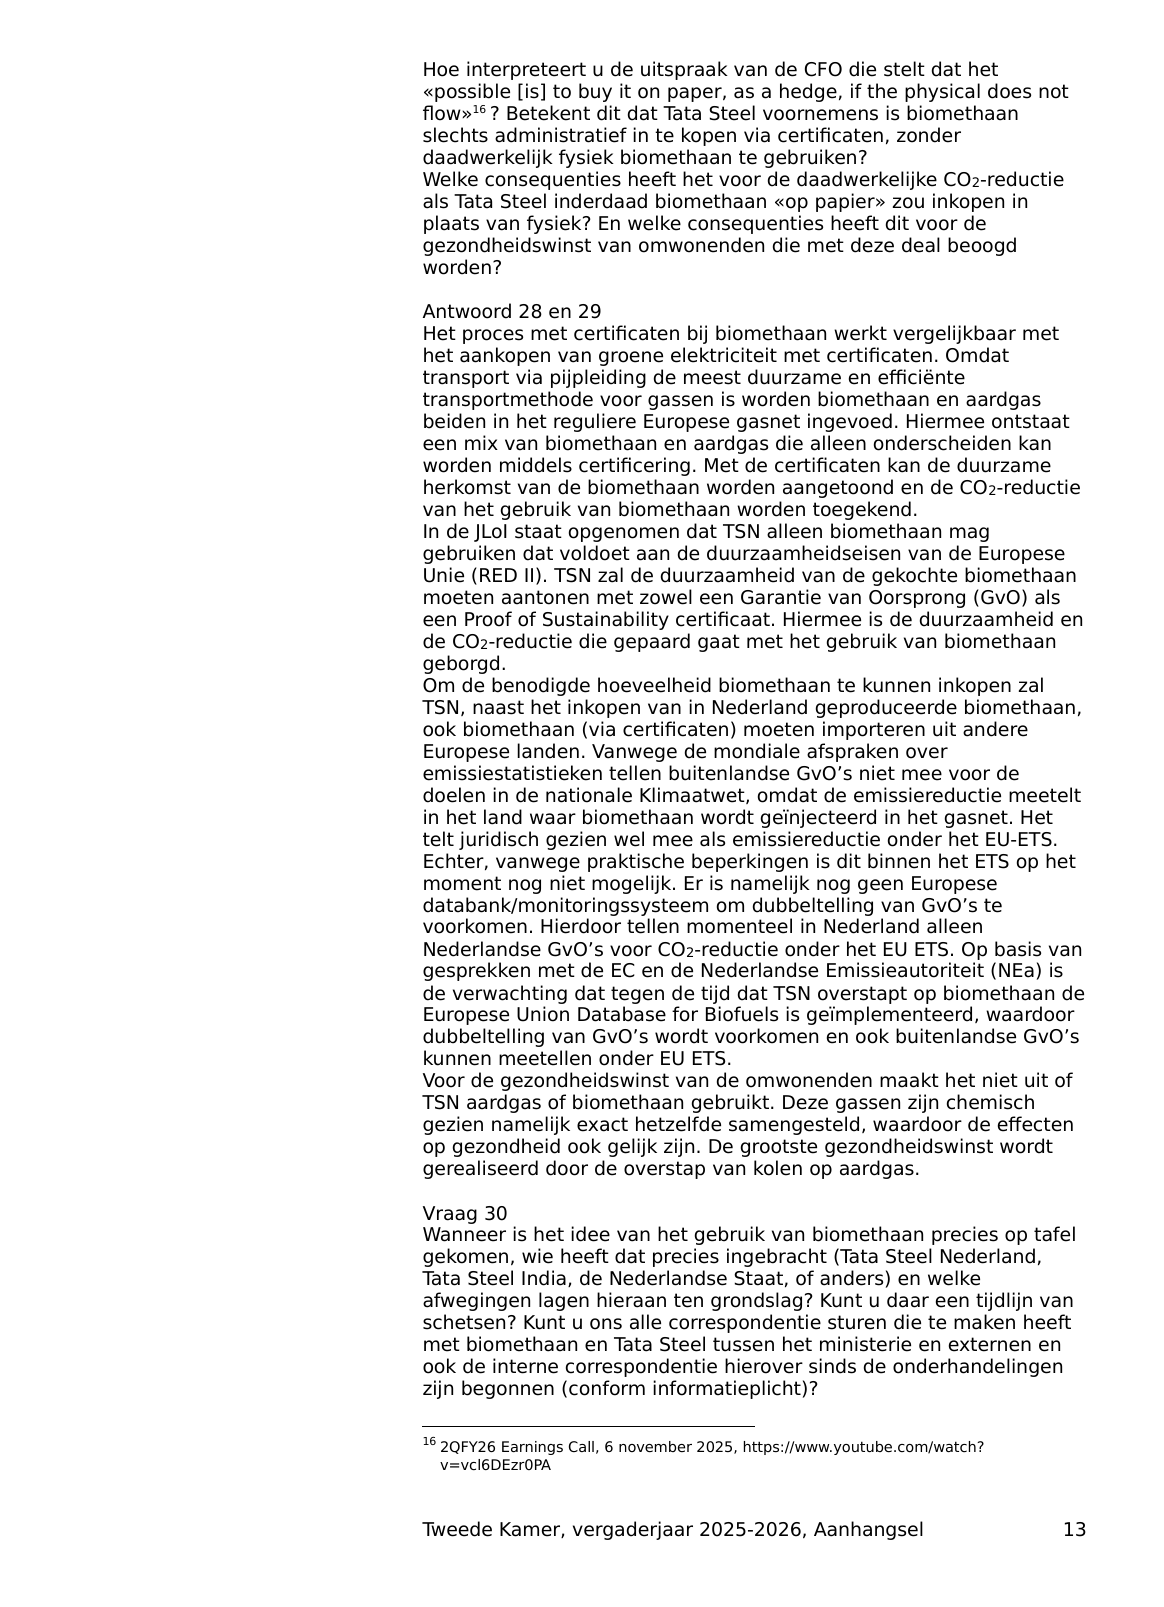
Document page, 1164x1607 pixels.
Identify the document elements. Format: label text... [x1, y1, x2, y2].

text Vraag 30 [422, 1202, 1087, 1224]
text Om de benodigde hoeveelheid biomethaan te kunnen inkopen zal TSN, naast het inkopen van in Nederland geproduceerde biomethaan, ook biomethaan (via certificaten) moeten importeren uit andere Europese landen. Vanwege de mondiale afspraken over emissiestatistieken tellen buitenlandse GvO’s niet mee voor de doelen in de nationale Klimaatwet, omdat de emissiereductie meetelt in het land waar biomethaan wordt geïnjecteerd in het gasnet. Het telt juridisch gezien wel mee als emissiereductie onder het EU-ETS. Echter, vanwege praktische beperkingen is dit binnen het ETS op het moment nog niet mogelijk. Er is namelijk nog geen Europese databank/monitoringssysteem om dubbeltelling van GvO’s te voorkomen. Hierdoor tellen momenteel in Nederland alleen Nederlandse GvO’s voor CO2-reductie onder het EU ETS. Op basis van gesprekken met de EC en de Nederlandse Emissieautoriteit (NEa) is de verwachting dat tegen de tijd dat TSN overstapt op biomethaan de Europese Union Database for Biofuels is geïmplementeerd, waardoor dubbeltelling van GvO’s wordt voorkomen en ook buitenlandse GvO’s kunnen meetellen onder EU ETS. [422, 675, 1087, 1070]
text Het proces met certificaten bij biomethaan werkt vergelijkbaar met het aankopen van groene elektriciteit met certificaten. Omdat transport via pijpleiding de meest duurzame en efficiënte transportmethode voor gassen is worden biomethaan en aardgas beiden in het reguliere Europese gasnet ingevoed. Hiermee ontstaat een mix van biomethaan en aardgas die alleen onderscheiden kan worden middels certificering. Met de certificaten kan de duurzame herkomst van de biomethaan worden aangetoond en de CO2-reductie van het gebruik van biomethaan worden toegekend. [422, 323, 1087, 521]
text Antwoord 28 en 29 [422, 301, 1087, 323]
text Hoe interpreteert u de uitspraak van de CFO die stelt dat het «possible [is] to buy it on paper, as a hedge, if the physical does not flow»? Betekent dit dat Tata Steel voornemens is biomethaan slechts administratief in te kopen via certificaten, zonder daadwerkelijk fysiek biomethaan te gebruiken? [422, 59, 1087, 169]
text Welke consequenties heeft het voor de daadwerkelijke CO2-reductie als Tata Steel inderdaad biomethaan «op papier» zou inkopen in plaats van fysiek? En welke consequenties heeft dit voor de gezondheidswinst van omwonenden die met deze deal beoogd worden? [422, 169, 1087, 279]
text Voor de gezondheidswinst van de omwonenden maakt het niet uit of TSN aardgas of biomethaan gebruikt. Deze gassen zijn chemisch gezien namelijk exact hetzelfde samengesteld, waardoor de effecten op gezondheid ook gelijk zijn. De grootste gezondheidswinst wordt gerealiseerd door de overstap van kolen op aardgas. [422, 1070, 1087, 1180]
text In de JLoI staat opgenomen dat TSN alleen biomethaan mag gebruiken dat voldoet aan de duurzaamheidseisen van de Europese Unie (RED II). TSN zal de duurzaamheid van de gekochte biomethaan moeten aantonen met zowel een Garantie van Oorsprong (GvO) als een Proof of Sustainability certificaat. Hiermee is de duurzaamheid en de CO2-reductie die gepaard gaat met het gebruik van biomethaan geborgd. [422, 521, 1087, 675]
text 2QFY26 Earnings Call, 6 november 2025, https://www.youtube.com/watch?v=vcl6DEzr0PA [422, 1435, 1087, 1474]
text Wanneer is het idee van het gebruik van biomethaan precies op tafel gekomen, wie heeft dat precies ingebracht (Tata Steel Nederland, Tata Steel India, de Nederlandse Staat, of anders) en welke afwegingen lagen hieraan ten grondslag? Kunt u daar een tijdlijn van schetsen? Kunt u ons alle correspondentie sturen die te maken heeft met biomethaan en Tata Steel tussen het ministerie en externen en ook de interne correspondentie hierover sinds de onderhandelingen zijn begonnen (conform informatieplicht)? [422, 1224, 1087, 1400]
